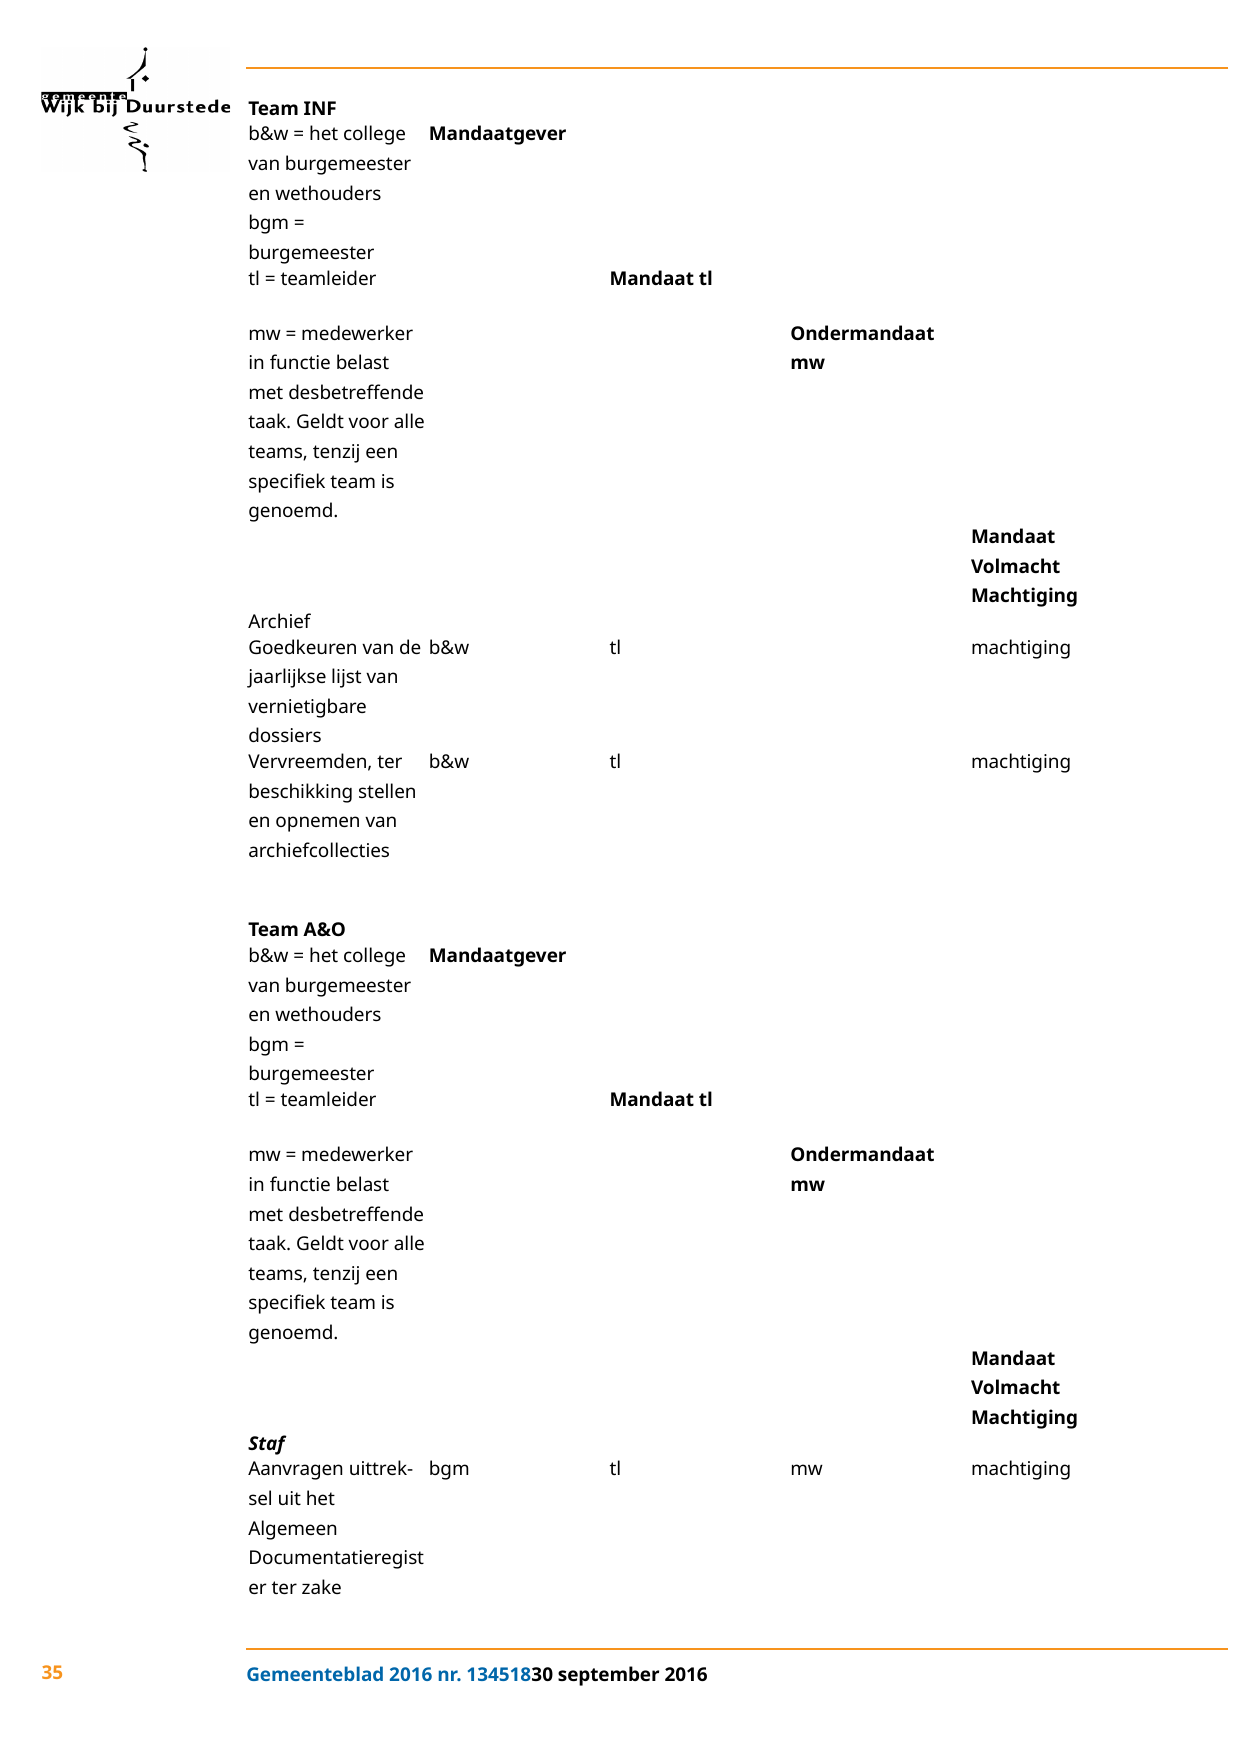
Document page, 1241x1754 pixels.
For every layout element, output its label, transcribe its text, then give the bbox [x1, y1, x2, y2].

table_cell [429, 265, 609, 320]
table_cell [429, 1142, 609, 1345]
table_cell [429, 1430, 609, 1456]
table_cell Staf [248, 1430, 429, 1456]
table_cell Mandaat Volmacht Machtiging [971, 1345, 1152, 1430]
table_header Team A&O [248, 917, 429, 942]
table_cell Mandaat tl [609, 265, 790, 320]
table_cell Mandaat tl [609, 1086, 790, 1142]
table_cell Ondermandaat mw [790, 1142, 971, 1345]
table_cell [609, 523, 790, 608]
table_cell tl = teamleider [248, 265, 429, 320]
table_cell [790, 634, 971, 748]
table_cell b&w [429, 634, 609, 748]
table_header [429, 917, 609, 942]
table_cell [429, 320, 609, 523]
table_cell [429, 1086, 609, 1142]
table_cell tl = teamleider [248, 1086, 429, 1142]
table_cell mw [790, 1456, 971, 1599]
table_cell b&w = het college van burgemeester en wethouders bgm = burgemeester [248, 121, 429, 265]
table_cell [609, 608, 790, 634]
table_cell Mandaatgever [429, 942, 609, 1086]
table_cell [248, 1345, 429, 1430]
table_cell b&w [429, 748, 609, 863]
table_cell Mandaatgever [429, 121, 609, 265]
table_cell [609, 320, 790, 523]
table_cell Goedkeuren van de jaarlijkse lijst van vernietigbare dossiers [248, 634, 429, 748]
table_cell [790, 608, 971, 634]
table_cell machtiging [971, 634, 1152, 748]
table_cell Vervreemden, ter beschikking stellen en opnemen van archiefcollecties [248, 748, 429, 863]
table_cell Mandaat Volmacht Machtiging [971, 523, 1152, 608]
picture [41, 47, 231, 172]
table_cell [429, 608, 609, 634]
table_cell tl [609, 1456, 790, 1599]
table_cell [790, 1430, 971, 1456]
table_cell [609, 1430, 790, 1456]
table_cell Aanvragen uittrek­sel uit het Algemeen Documentatieregister ter zake [248, 1456, 429, 1599]
table_header Team INF [248, 95, 429, 121]
table_cell [429, 523, 609, 608]
table_header [429, 95, 609, 121]
table_cell [429, 1345, 609, 1430]
table_cell machtiging [971, 1456, 1152, 1599]
table_cell [971, 608, 1152, 634]
table_cell Archief [248, 608, 429, 634]
table_cell [790, 1345, 971, 1430]
table_cell [790, 523, 971, 608]
table_cell tl [609, 748, 790, 863]
table_cell mw = medewerker in functie belast met desbetreffende taak. Geldt voor alle teams, tenzij een specifiek team is genoemd. [248, 320, 429, 523]
table_cell [971, 1430, 1152, 1456]
table_cell [790, 748, 971, 863]
table_cell tl [609, 634, 790, 748]
table_cell [609, 1345, 790, 1430]
table_cell bgm [429, 1456, 609, 1599]
table_cell b&w = het college van burgemeester en wethouders bgm = burgemeester [248, 942, 429, 1086]
table_cell [248, 523, 429, 608]
table_cell [609, 1142, 790, 1345]
table_cell machtiging [971, 748, 1152, 863]
table_cell mw = medewerker in functie belast met desbetreffende taak. Geldt voor alle teams, tenzij een specifiek team is genoemd. [248, 1142, 429, 1345]
table_cell Ondermandaat mw [790, 320, 971, 523]
